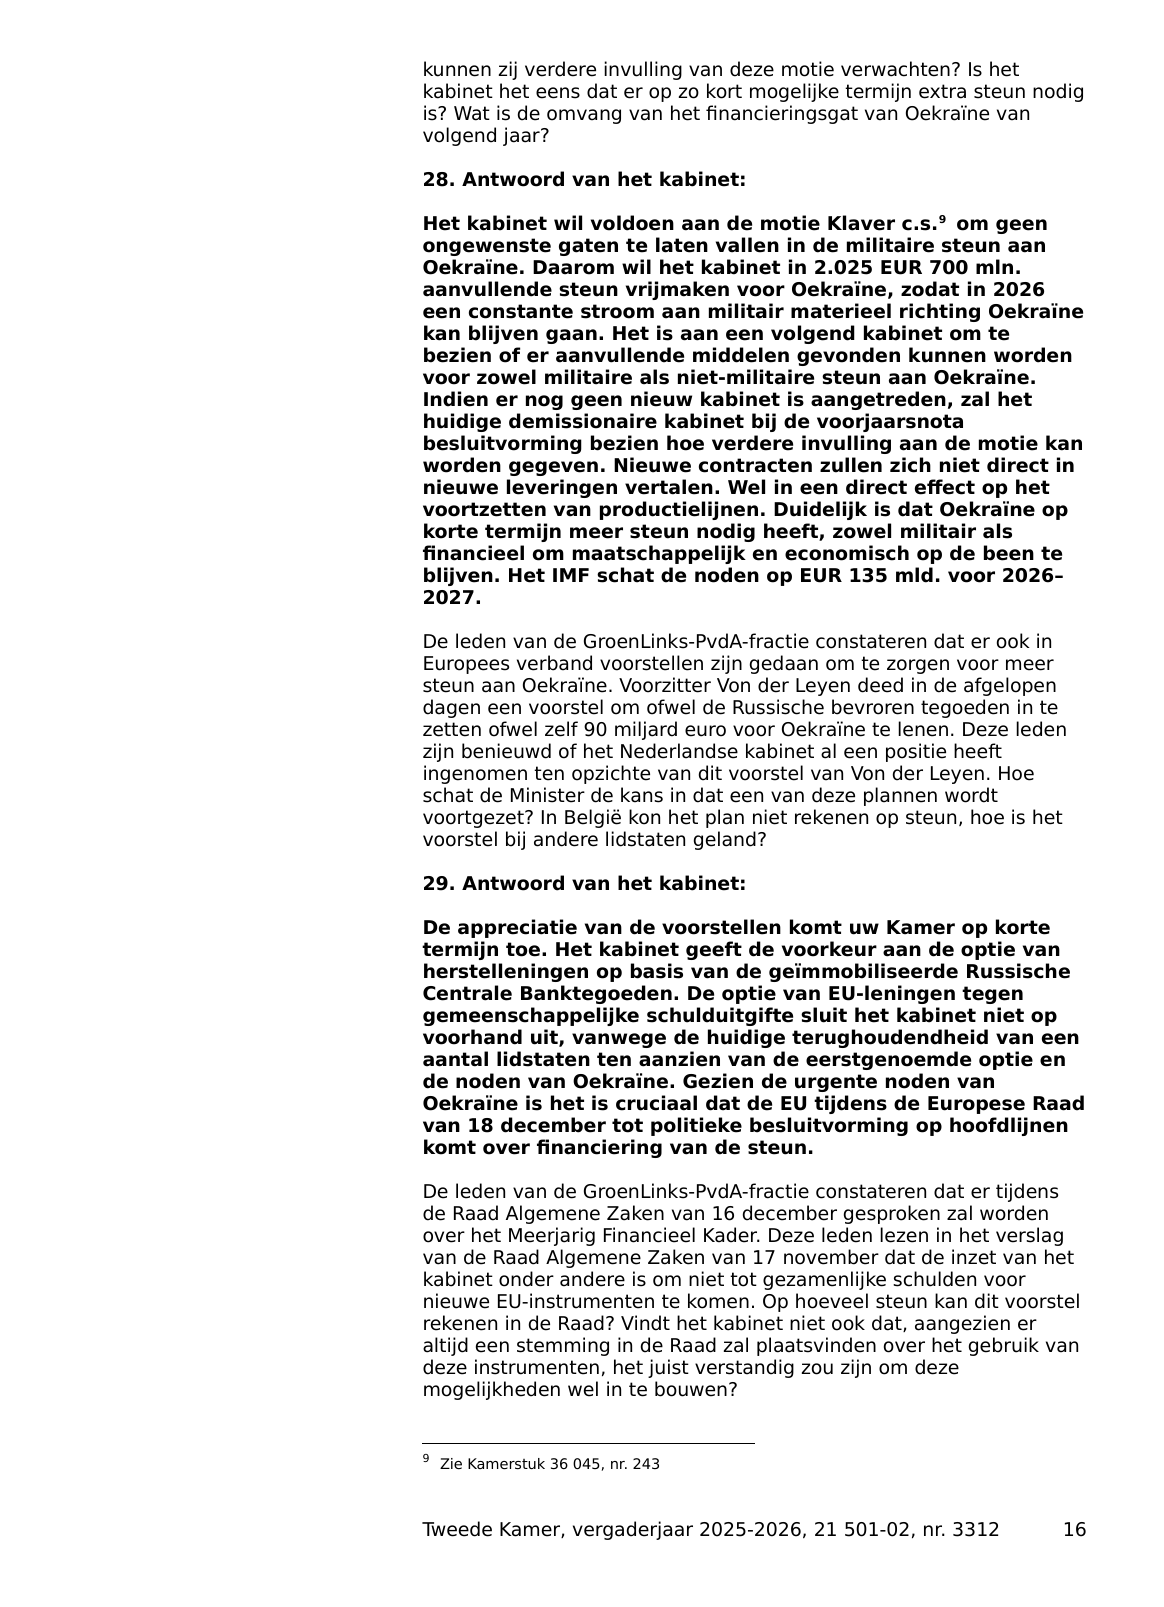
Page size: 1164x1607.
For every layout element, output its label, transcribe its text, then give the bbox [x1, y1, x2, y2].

text De leden van de GroenLinks-PvdA-fractie constateren dat er tijdens de Raad Algemene Zaken van 16 december gesproken zal worden over het Meerjarig Financieel Kader. Deze leden lezen in het verslag van de Raad Algemene Zaken van 17 november dat de inzet van het kabinet onder andere is om niet tot gezamenlijke schulden voor nieuwe EU-instrumenten te komen. Op hoeveel steun kan dit voorstel rekenen in de Raad? Vindt het kabinet niet ook dat, aangezien er altijd een stemming in de Raad zal plaatsvinden over het gebruik van deze instrumenten, het juist verstandig zou zijn om deze mogelijkheden wel in te bouwen? [422, 1181, 1087, 1401]
text Zie Kamerstuk 36 045, nr. 243 [422, 1452, 1087, 1474]
text 29. Antwoord van het kabinet: [422, 873, 1087, 895]
text De appreciatie van de voorstellen komt uw Kamer op korte termijn toe. Het kabinet geeft de voorkeur aan de optie van herstelleningen op basis van de geïmmobiliseerde Russische Centrale Banktegoeden. De optie van EU-leningen tegen gemeenschappelijke schulduitgifte sluit het kabinet niet op voorhand uit, vanwege de huidige terughoudendheid van een aantal lidstaten ten aanzien van de eerstgenoemde optie en de noden van Oekraïne. Gezien de urgente noden van Oekraïne is het is cruciaal dat de EU tijdens de Europese Raad van 18 december tot politieke besluitvorming op hoofdlijnen komt over financiering van de steun. [422, 917, 1087, 1159]
text De leden van de GroenLinks-PvdA-fractie constateren dat er ook in Europees verband voorstellen zijn gedaan om te zorgen voor meer steun aan Oekraïne. Voorzitter Von der Leyen deed in de afgelopen dagen een voorstel om ofwel de Russische bevroren tegoeden in te zetten ofwel zelf 90 miljard euro voor Oekraïne te lenen. Deze leden zijn benieuwd of het Nederlandse kabinet al een positie heeft ingenomen ten opzichte van dit voorstel van Von der Leyen. Hoe schat de Minister de kans in dat een van deze plannen wordt voortgezet? In België kon het plan niet rekenen op steun, hoe is het voorstel bij andere lidstaten geland? [422, 631, 1087, 851]
text 28. Antwoord van het kabinet: [422, 169, 1087, 191]
text Het kabinet wil voldoen aan de motie Klaver c.s. om geen ongewenste gaten te laten vallen in de militaire steun aan Oekraïne. Daarom wil het kabinet in 2.025 EUR 700 mln. aanvullende steun vrijmaken voor Oekraïne, zodat in 2026 een constante stroom aan militair materieel richting Oekraïne kan blijven gaan. Het is aan een volgend kabinet om te bezien of er aanvullende middelen gevonden kunnen worden voor zowel militaire als niet-militaire steun aan Oekraïne. Indien er nog geen nieuw kabinet is aangetreden, zal het huidige demissionaire kabinet bij de voorjaarsnota besluitvorming bezien hoe verdere invulling aan de motie kan worden gegeven. Nieuwe contracten zullen zich niet direct in nieuwe leveringen vertalen. Wel in een direct effect op het voortzetten van productielijnen. Duidelijk is dat Oekraïne op korte termijn meer steun nodig heeft, zowel militair als financieel om maatschappelijk en economisch op de been te blijven. Het IMF schat de noden op EUR 135 mld. voor 2026–2027. [422, 213, 1087, 609]
text kunnen zij verdere invulling van deze motie verwachten? Is het kabinet het eens dat er op zo kort mogelijke termijn extra steun nodig is? Wat is de omvang van het financieringsgat van Oekraïne van volgend jaar? [422, 59, 1087, 147]
